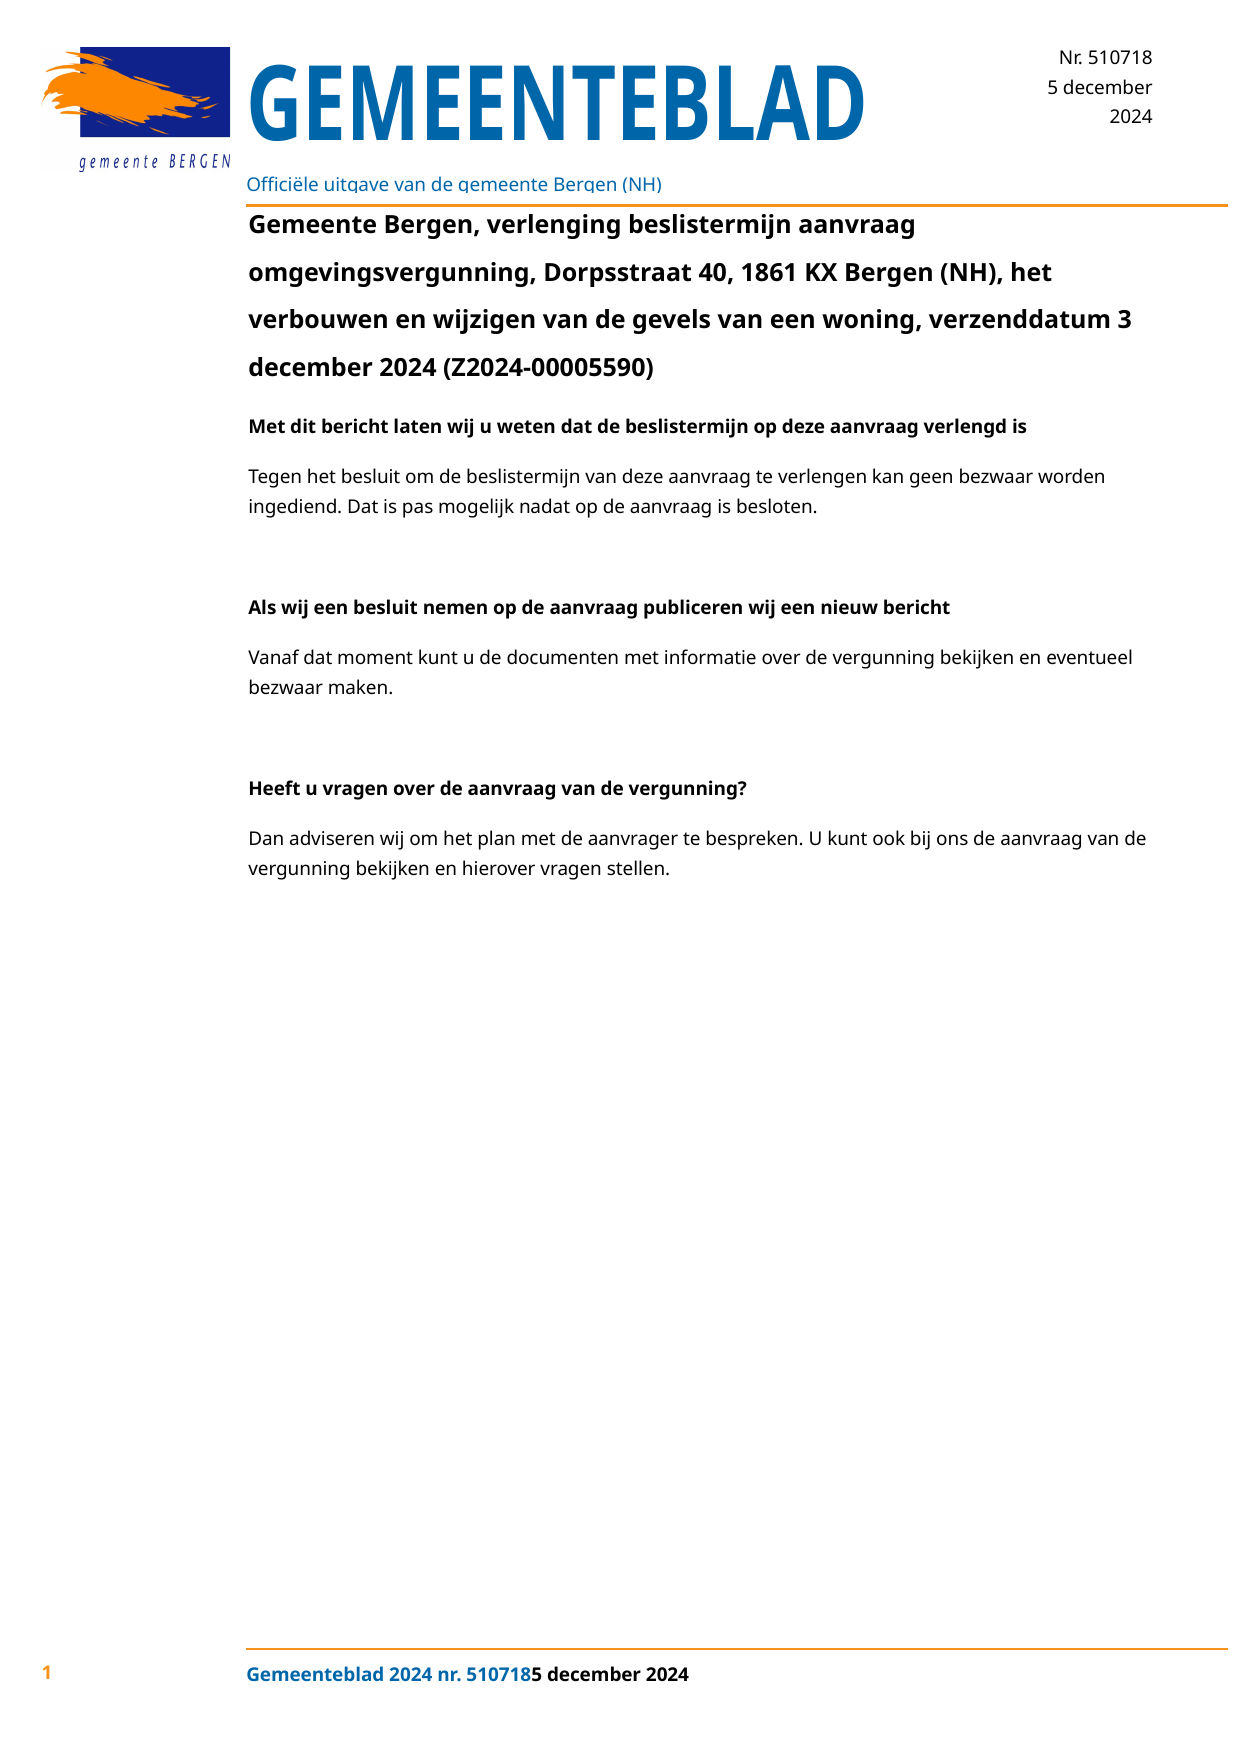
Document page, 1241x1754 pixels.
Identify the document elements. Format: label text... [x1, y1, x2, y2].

text Vanaf dat moment kunt u de documenten met informatie over de vergunning bekijken en eventueel bezwaar maken. [248, 644, 1152, 700]
text Tegen het besluit om de beslistermijn van deze aanvraag te verlengen kan geen bezwaar worden ingediend. Dat is pas mogelijk nadat op de aanvraag is besloten. [248, 463, 1152, 519]
text Heeft u vragen over de aanvraag van de vergunning? [248, 775, 1152, 801]
text Gemeente Bergen, verlenging beslistermijn aanvraag omgevingsvergunning, Dorpsstraat 40, 1861 KX Bergen (NH), het verbouwen en wijzigen van de gevels van een woning, verzenddatum 3 december 2024 (Z2024-00005590) [248, 207, 1152, 384]
picture [41, 47, 231, 172]
text Dan adviseren wij om het plan met de aanvrager te bespreken. U kunt ook bij ons de aanvraag van de vergunning bekijken en hierover vragen stellen. [248, 825, 1152, 881]
text Met dit bericht laten wij u weten dat de beslistermijn op deze aanvraag verlengd is [248, 413, 1152, 439]
text Als wij een besluit nemen op de aanvraag publiceren wij een nieuw bericht [248, 594, 1152, 620]
